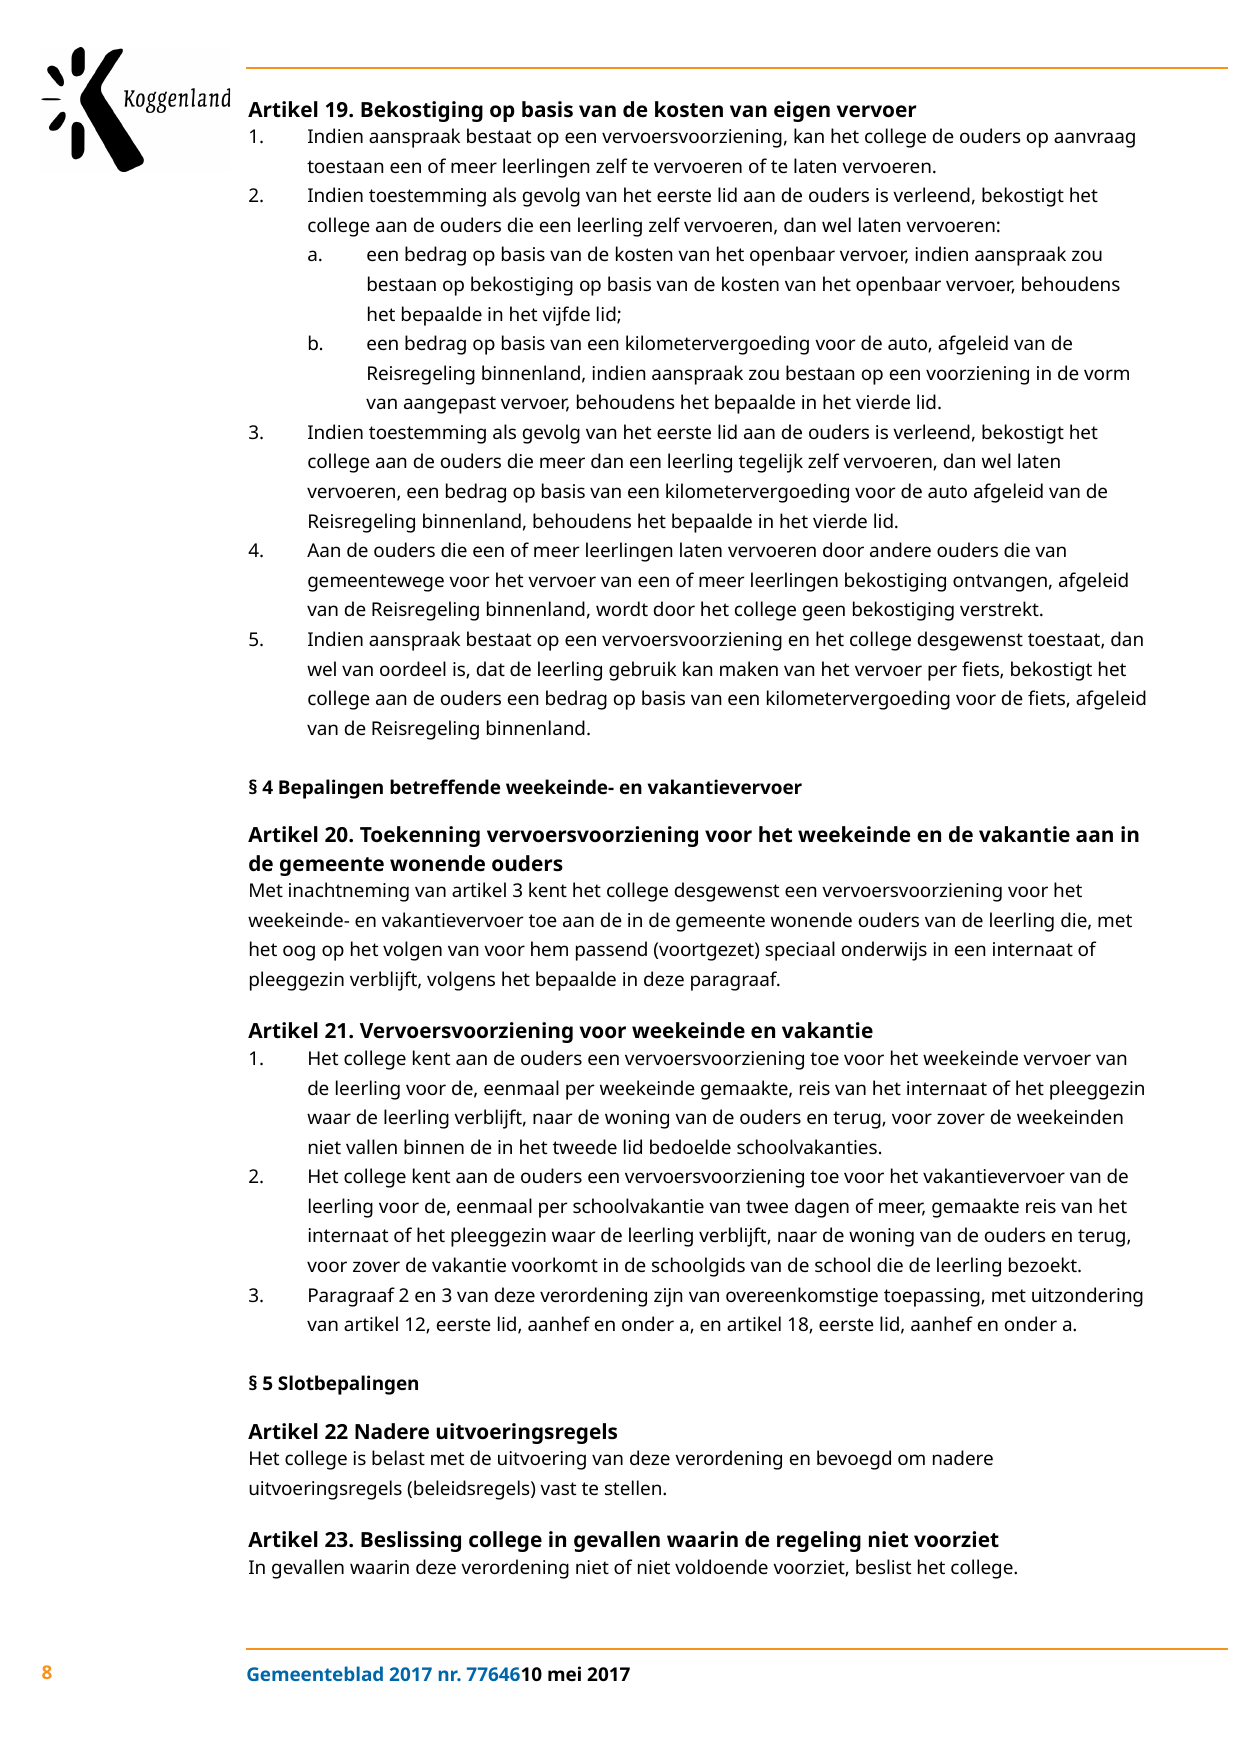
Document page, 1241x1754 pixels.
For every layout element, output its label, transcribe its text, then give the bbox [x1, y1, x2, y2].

text Artikel 22 Nadere uitvoeringsregels [248, 1417, 1152, 1446]
text Artikel 20. Toekenning vervoersvoorziening voor het weekeinde en de vakantie aan in de gemeente wonende ouders [248, 821, 1152, 877]
list Indien toestemming als gevolg van het eerste lid aan de ouders is verleend, bekostigt het college aan de ouders die meer dan een leerling tegelijk zelf vervoeren, dan wel laten vervoeren, een bedrag op basis van een kilometervergoeding voor de auto afgeleid van de Reisregeling binnenland, behoudens het bepaalde in het vierde lid. [248, 419, 1152, 533]
list Indien aanspraak bestaat op een vervoersvoorziening, kan het college de ouders op aanvraag toestaan een of meer leerlingen zelf te vervoeren of te laten vervoeren. [248, 123, 1152, 178]
text § 5 Slotbepalingen [248, 1371, 1152, 1396]
list een bedrag op basis van een kilometervergoeding voor de auto, afgeleid van de Reisregeling binnenland, indien aanspraak zou bestaan op een voorziening in de vorm van aangepast vervoer, behoudens het bepaalde in het vierde lid. [307, 330, 1152, 415]
text Artikel 19. Bekostiging op basis van de kosten van eigen vervoer [248, 95, 1152, 123]
list Indien aanspraak bestaat op een vervoersvoorziening en het college desgewenst toestaat, dan wel van oordeel is, dat de leerling gebruik kan maken van het vervoer per fiets, bekostigt het college aan de ouders een bedrag op basis van een kilometervergoeding voor de fiets, afgeleid van de Reisregeling binnenland. [248, 626, 1152, 741]
list Het college kent aan de ouders een vervoersvoorziening toe voor het vakantievervoer van de leerling voor de, eenmaal per schoolvakantie van twee dagen of meer, gemaakte reis van het internaat of het pleeggezin waar de leerling verblijft, naar de woning van de ouders en terug, voor zover de vakantie voorkomt in de schoolgids van de school die de leerling bezoekt. [248, 1163, 1152, 1278]
text Artikel 21. Vervoersvoorziening voor weekeinde en vakantie [248, 1017, 1152, 1045]
text Het college is belast met de uitvoering van deze verordening en bevoegd om nadere uitvoeringsregels (beleidsregels) vast te stellen. [248, 1446, 1152, 1501]
text Artikel 23. Beslissing college in gevallen waarin de regeling niet voorziet [248, 1526, 1152, 1554]
text Met inachtneming van artikel 3 kent het college desgewenst een vervoersvoorziening voor het weekeinde- en vakantievervoer toe aan de in de gemeente wonende ouders van de leerling die, met het oog op het volgen van voor hem passend (voortgezet) speciaal onderwijs in een internaat of pleeggezin verblijft, volgens het bepaalde in deze paragraaf. [248, 877, 1152, 992]
list Het college kent aan de ouders een vervoersvoorziening toe voor het weekeinde vervoer van de leerling voor de, eenmaal per weekeinde gemaakte, reis van het internaat of het pleeggezin waar de leerling verblijft, naar de woning van de ouders en terug, voor zover de weekeinden niet vallen binnen de in het tweede lid bedoelde schoolvakanties. [248, 1045, 1152, 1159]
list een bedrag op basis van de kosten van het openbaar vervoer, indien aanspraak zou bestaan op bekostiging op basis van de kosten van het openbaar vervoer, behoudens het bepaalde in het vijfde lid; [307, 242, 1152, 326]
text In gevallen waarin deze verordening niet of niet voldoende voorziet, beslist het college. [248, 1554, 1152, 1580]
picture [41, 47, 231, 172]
text § 4 Bepalingen betreffende weekeinde- en vakantievervoer [248, 774, 1152, 800]
list Indien toestemming als gevolg van het eerste lid aan de ouders is verleend, bekostigt het college aan de ouders die een leerling zelf vervoeren, dan wel laten vervoeren: [248, 182, 1152, 238]
list Aan de ouders die een of meer leerlingen laten vervoeren door andere ouders die van gemeentewege voor het vervoer van een of meer leerlingen bekostiging ontvangen, afgeleid van de Reisregeling binnenland, wordt door het college geen bekostiging verstrekt. [248, 537, 1152, 622]
list Paragraaf 2 en 3 van deze verordening zijn van overeenkomstige toepassing, met uitzondering van artikel 12, eerste lid, aanhef en onder a, en artikel 18, eerste lid, aanhef en onder a. [248, 1282, 1152, 1337]
